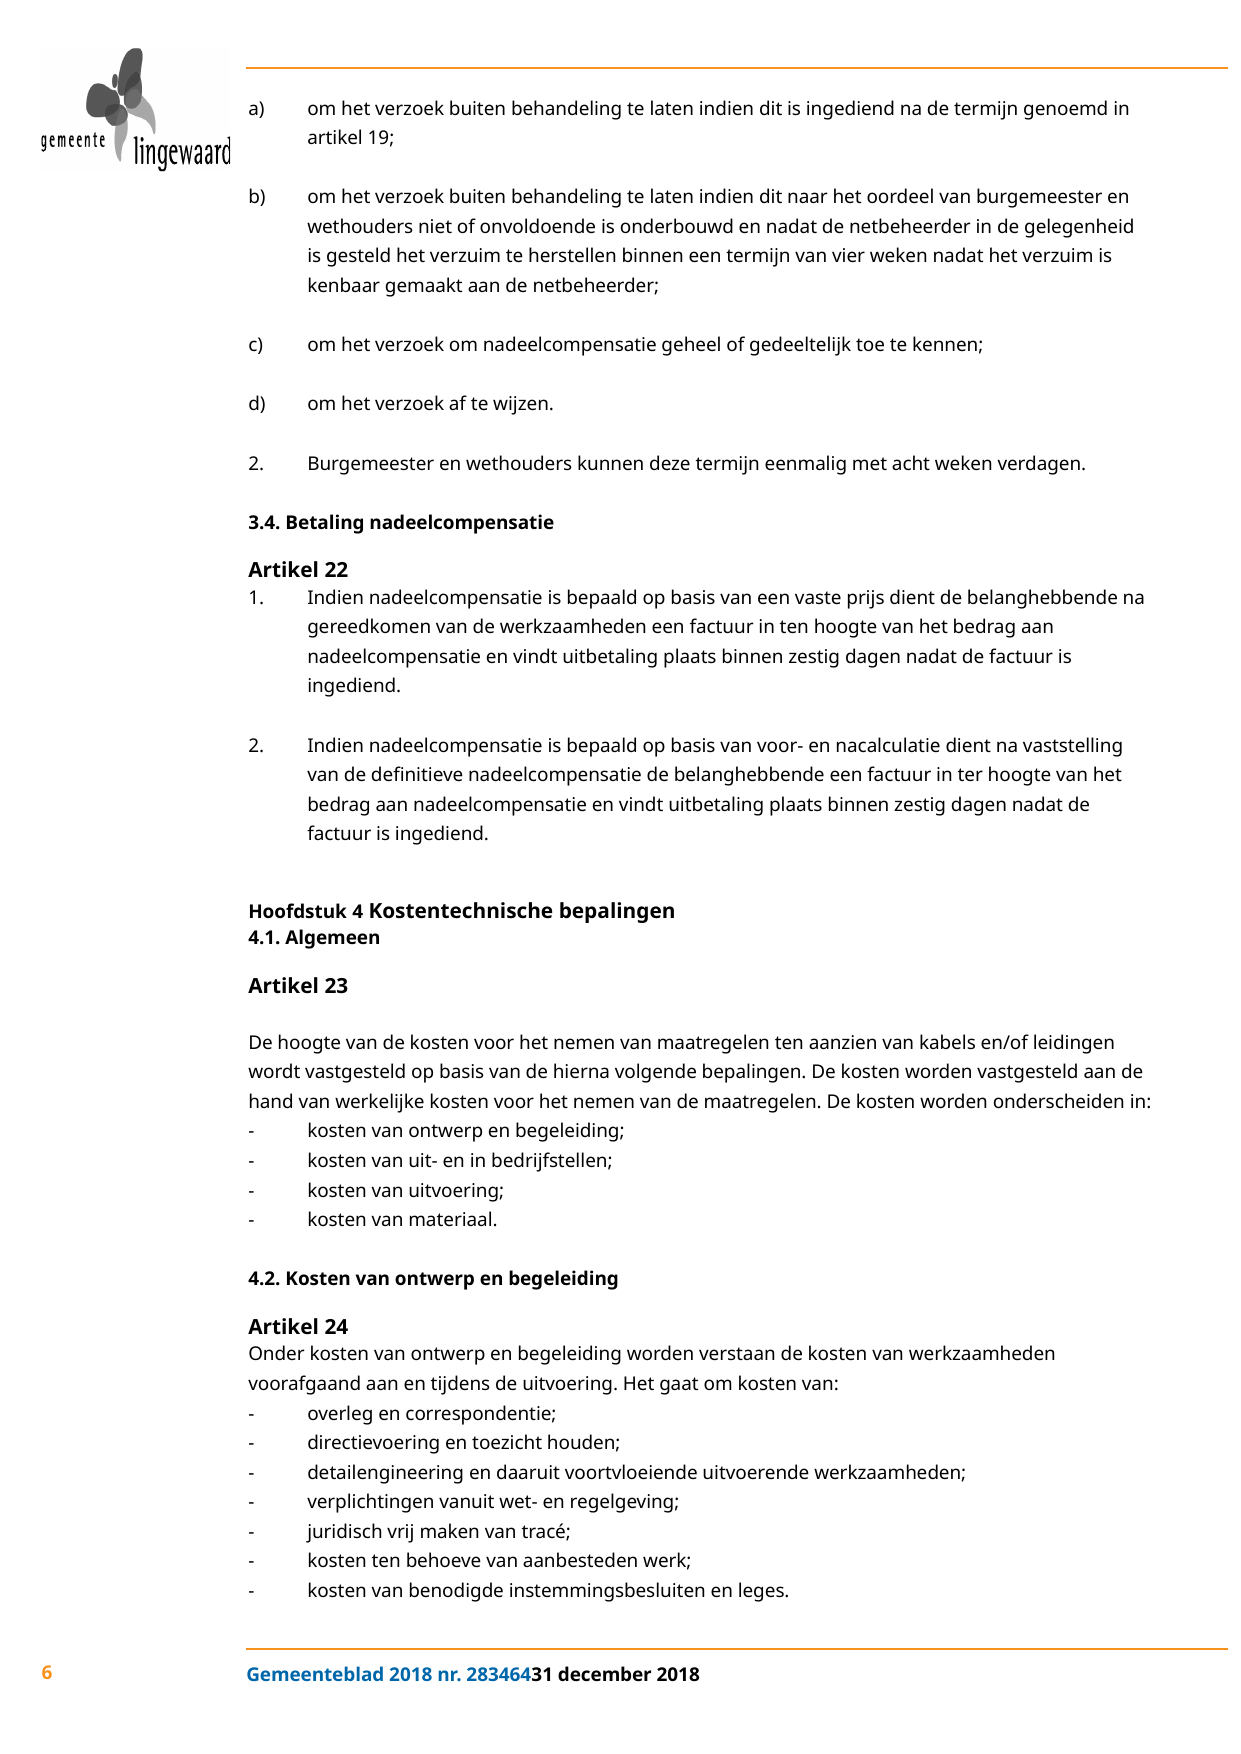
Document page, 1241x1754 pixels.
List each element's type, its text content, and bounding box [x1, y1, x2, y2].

list kosten van materiaal. [248, 1206, 1152, 1232]
list overleg en correspondentie; [248, 1400, 1152, 1425]
list Indien nadeelcompensatie is bepaald op basis van een vaste prijs dient de belanghebbende na gereedkomen van de werkzaamheden een factuur in ten hoogte van het bedrag aan nadeelcompensatie en vindt uitbetaling plaats binnen zestig dagen nadat de factuur is ingediend. [248, 584, 1152, 698]
list om het verzoek buiten behandeling te laten indien dit is ingediend na de termijn genoemd in artikel 19; [248, 95, 1152, 150]
list verplichtingen vanuit wet- en regelgeving; [248, 1488, 1152, 1514]
list detailengineering en daaruit voortvloeiende uitvoerende werkzaamheden; [248, 1459, 1152, 1484]
list kosten van ontwerp en begeleiding; [248, 1118, 1152, 1143]
list om het verzoek af te wijzen. [248, 391, 1152, 416]
text Artikel 22 [248, 556, 1152, 584]
text Artikel 24 [248, 1312, 1152, 1341]
text 3.4. Betaling nadeelcompensatie [248, 509, 1152, 535]
text 4.1. Algemeen [248, 924, 1152, 950]
text Artikel 23 [248, 971, 1152, 999]
list om het verzoek buiten behandeling te laten indien dit naar het oordeel van burgemeester en wethouders niet of onvoldoende is onderbouwd en nadat de netbeheerder in de gelegenheid is gesteld het verzuim te herstellen binnen een termijn van vier weken nadat het verzuim is kenbaar gemaakt aan de netbeheerder; [248, 183, 1152, 298]
picture [41, 47, 231, 172]
list kosten van uit- en in bedrijfstellen; [248, 1147, 1152, 1173]
text Onder kosten van ontwerp en begeleiding worden verstaan de kosten van werkzaamheden voorafgaand aan en tijdens de uitvoering. Het gaat om kosten van: [248, 1341, 1152, 1396]
list Indien nadeelcompensatie is bepaald op basis van voor- en nacalculatie dient na vaststelling van de definitieve nadeelcompensatie de belanghebbende een factuur in ter hoogte van het bedrag aan nadeelcompensatie en vindt uitbetaling plaats binnen zestig dagen nadat de factuur is ingediend. [248, 732, 1152, 846]
list om het verzoek om nadeelcompensatie geheel of gedeeltelijk toe te kennen; [248, 331, 1152, 357]
list kosten van benodigde instemmingsbesluiten en leges. [248, 1577, 1152, 1603]
text De hoogte van de kosten voor het nemen van maatregelen ten aanzien van kabels en/of leidingen wordt vastgesteld op basis van de hierna volgende bepalingen. De kosten worden vastgesteld aan de hand van werkelijke kosten voor het nemen van de maatregelen. De kosten worden onderscheiden in: [248, 1029, 1152, 1114]
list juridisch vrij maken van tracé; [248, 1518, 1152, 1544]
list kosten ten behoeve van aanbesteden werk; [248, 1548, 1152, 1573]
text 4.2. Kosten van ontwerp en begeleiding [248, 1266, 1152, 1291]
list directievoering en toezicht houden; [248, 1429, 1152, 1455]
list kosten van uitvoering; [248, 1177, 1152, 1202]
list Burgemeester en wethouders kunnen deze termijn eenmalig met acht weken verdagen. [248, 450, 1152, 476]
text Hoofdstuk 4 Kostentechnische bepalingen [248, 896, 1152, 924]
